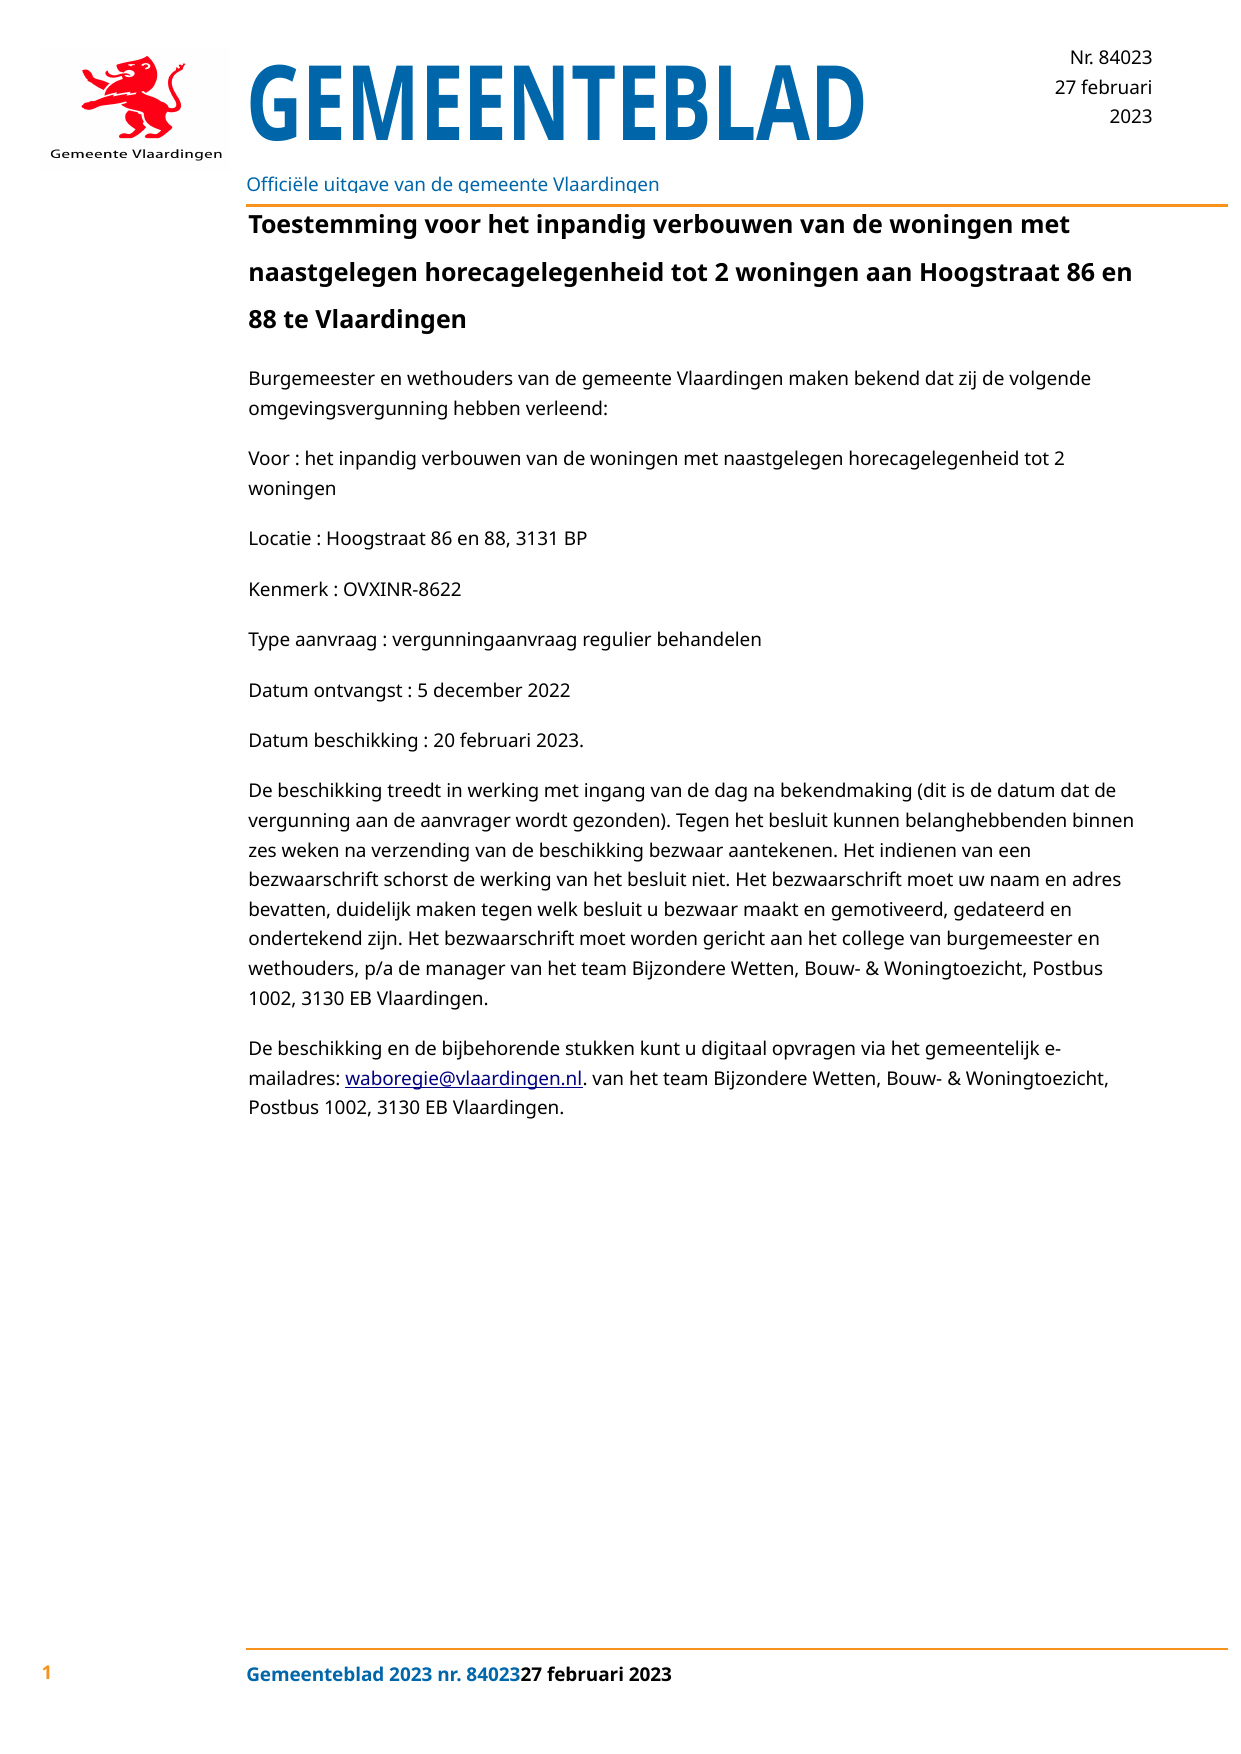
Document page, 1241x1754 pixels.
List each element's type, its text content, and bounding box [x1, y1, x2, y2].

text Datum ontvangst : 5 december 2022 [248, 677, 1152, 702]
text Locatie : Hoogstraat 86 en 88, 3131 BP [248, 526, 1152, 551]
text Kenmerk : OVXINR-8622 [248, 576, 1152, 602]
picture [41, 47, 231, 172]
text De beschikking en de bijbehorende stukken kunt u digitaal opvragen via het gemeentelijk e-mailadres: waboregie@vlaardingen.nl. van het team Bijzondere Wetten, Bouw- & Woningtoezicht, Postbus 1002, 3130 EB Vlaardingen. [248, 1035, 1152, 1120]
text Burgemeester en wethouders van de gemeente Vlaardingen maken bekend dat zij de volgende omgevingsvergunning hebben verleend: [248, 366, 1152, 421]
text Toestemming voor het inpandig verbouwen van de woningen met naastgelegen horecagelegenheid tot 2 woningen aan Hoogstraat 86 en 88 te Vlaardingen [248, 207, 1152, 336]
text Type aanvraag : vergunningaanvraag regulier behandelen [248, 626, 1152, 652]
text Datum beschikking : 20 februari 2023. [248, 727, 1152, 753]
text Voor : het inpandig verbouwen van de woningen met naastgelegen horecagelegenheid tot 2 woningen [248, 446, 1152, 501]
text De beschikking treedt in werking met ingang van de dag na bekendmaking (dit is de datum dat de vergunning aan de aanvrager wordt gezonden). Tegen het besluit kunnen belanghebbenden binnen zes weken na verzending van de beschikking bezwaar aantekenen. Het indienen van een bezwaarschrift schorst de werking van het besluit niet. Het bezwaarschrift moet uw naam en adres bevatten, duidelijk maken tegen welk besluit u bezwaar maakt en gemotiveerd, gedateerd en ondertekend zijn. Het bezwaarschrift moet worden gericht aan het college van burgemeester en wethouders, p/a de manager van het team Bijzondere Wetten, Bouw- & Woningtoezicht, Postbus 1002, 3130 EB Vlaardingen. [248, 778, 1152, 1010]
